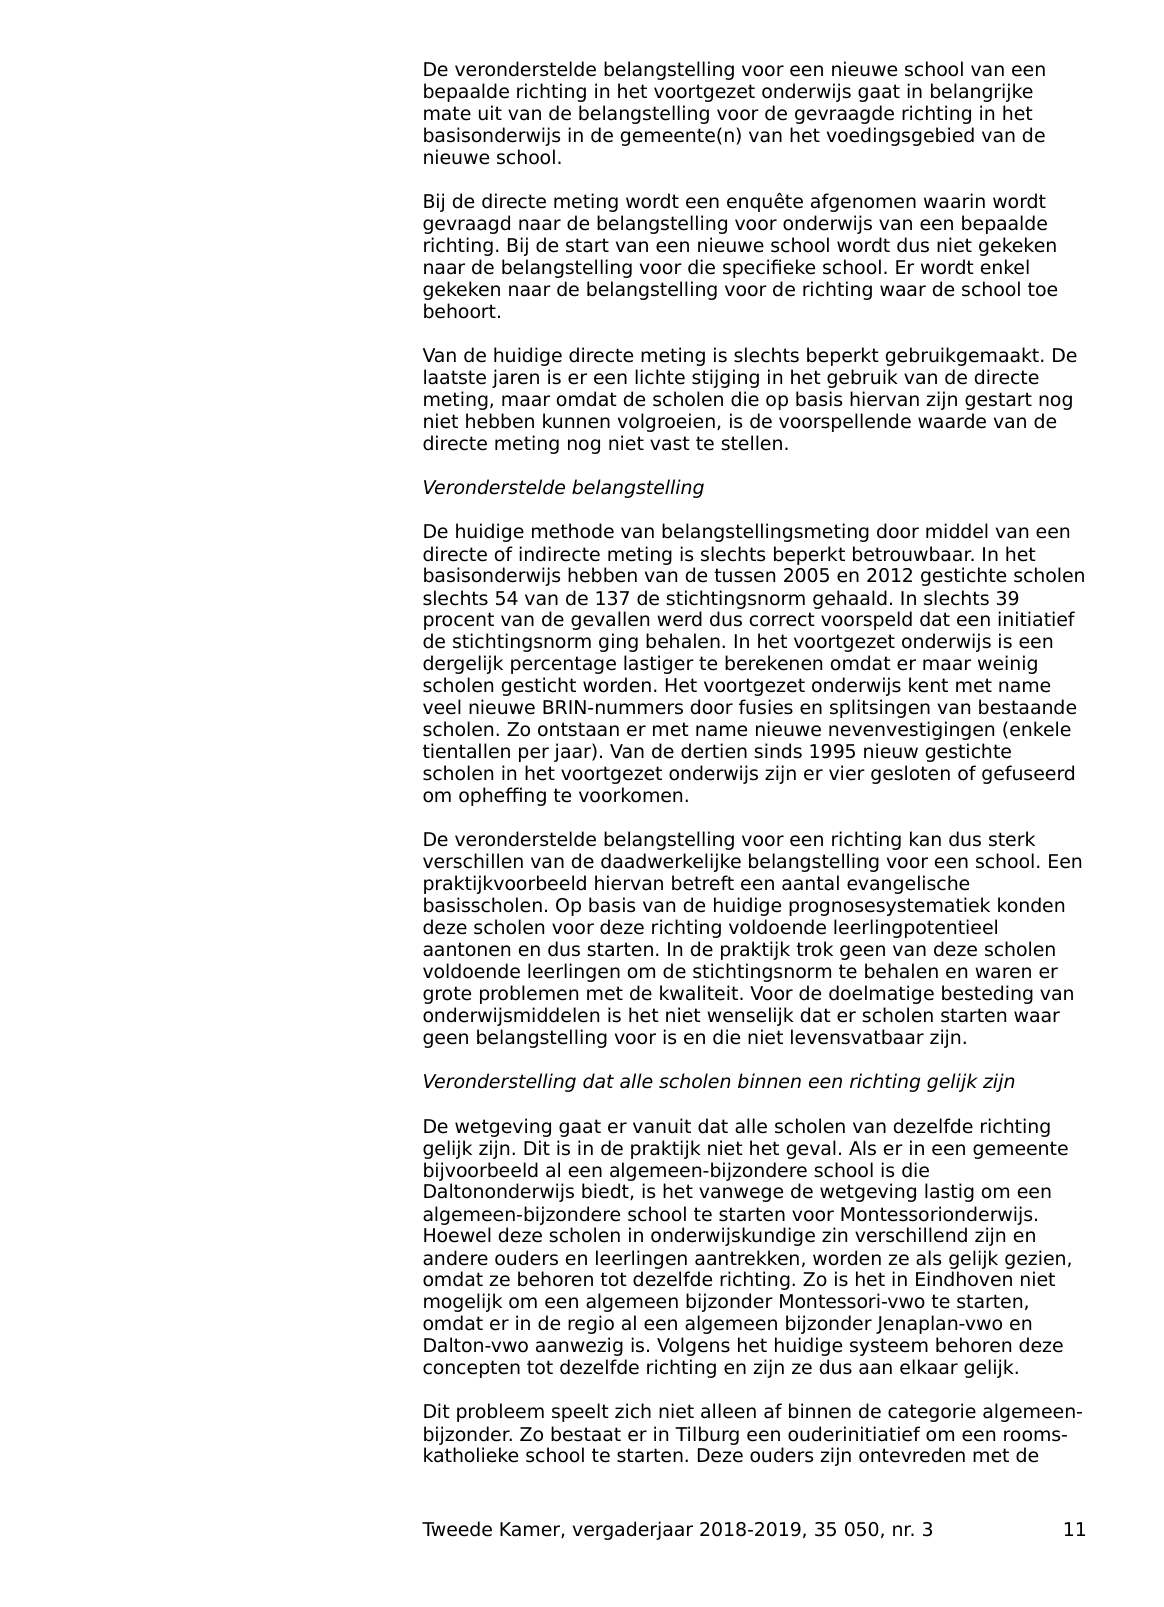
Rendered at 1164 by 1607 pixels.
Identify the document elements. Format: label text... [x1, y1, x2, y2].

text Dit probleem speelt zich niet alleen af binnen de categorie algemeen-bijzonder. Zo bestaat er in Tilburg een ouderinitiatief om een rooms-katholieke school te starten. Deze ouders zijn ontevreden met de [422, 1401, 1087, 1467]
subtitle Veronderstelling dat alle scholen binnen een richting gelijk zijn [422, 1071, 1087, 1093]
text Van de huidige directe meting is slechts beperkt gebruikgemaakt. De laatste jaren is er een lichte stijging in het gebruik van de directe meting, maar omdat de scholen die op basis hiervan zijn gestart nog niet hebben kunnen volgroeien, is de voorspellende waarde van de directe meting nog niet vast te stellen. [422, 345, 1087, 455]
text De veronderstelde belangstelling voor een richting kan dus sterk verschillen van de daadwerkelijke belangstelling voor een school. Een praktijkvoorbeeld hiervan betreft een aantal evangelische basisscholen. Op basis van de huidige prognosesystematiek konden deze scholen voor deze richting voldoende leerlingpotentieel aantonen en dus starten. In de praktijk trok geen van deze scholen voldoende leerlingen om de stichtingsnorm te behalen en waren er grote problemen met de kwaliteit. Voor de doelmatige besteding van onderwijsmiddelen is het niet wenselijk dat er scholen starten waar geen belangstelling voor is en die niet levensvatbaar zijn. [422, 829, 1087, 1049]
text De wetgeving gaat er vanuit dat alle scholen van dezelfde richting gelijk zijn. Dit is in de praktijk niet het geval. Als er in een gemeente bijvoorbeeld al een algemeen-bijzondere school is die Daltononderwijs biedt, is het vanwege de wetgeving lastig om een algemeen-bijzondere school te starten voor Montessorionderwijs. Hoewel deze scholen in onderwijskundige zin verschillend zijn en andere ouders en leerlingen aantrekken, worden ze als gelijk gezien, omdat ze behoren tot dezelfde richting. Zo is het in Eindhoven niet mogelijk om een algemeen bijzonder Montessori-vwo te starten, omdat er in de regio al een algemeen bijzonder Jenaplan-vwo en Dalton-vwo aanwezig is. Volgens het huidige systeem behoren deze concepten tot dezelfde richting en zijn ze dus aan elkaar gelijk. [422, 1116, 1087, 1379]
subtitle Veronderstelde belangstelling [422, 477, 1087, 499]
text De veronderstelde belangstelling voor een nieuwe school van een bepaalde richting in het voortgezet onderwijs gaat in belangrijke mate uit van de belangstelling voor de gevraagde richting in het basisonderwijs in de gemeente(n) van het voedingsgebied van de nieuwe school. [422, 59, 1087, 169]
text De huidige methode van belangstellingsmeting door middel van een directe of indirecte meting is slechts beperkt betrouwbaar. In het basisonderwijs hebben van de tussen 2005 en 2012 gestichte scholen slechts 54 van de 137 de stichtingsnorm gehaald. In slechts 39 procent van de gevallen werd dus correct voorspeld dat een initiatief de stichtingsnorm ging behalen. In het voortgezet onderwijs is een dergelijk percentage lastiger te berekenen omdat er maar weinig scholen gesticht worden. Het voortgezet onderwijs kent met name veel nieuwe BRIN-nummers door fusies en splitsingen van bestaande scholen. Zo ontstaan er met name nieuwe nevenvestigingen (enkele tientallen per jaar). Van de dertien sinds 1995 nieuw gestichte scholen in het voortgezet onderwijs zijn er vier gesloten of gefuseerd om opheffing te voorkomen. [422, 521, 1087, 807]
text Bij de directe meting wordt een enquête afgenomen waarin wordt gevraagd naar de belangstelling voor onderwijs van een bepaalde richting. Bij de start van een nieuwe school wordt dus niet gekeken naar de belangstelling voor die specifieke school. Er wordt enkel gekeken naar de belangstelling voor de richting waar de school toe behoort. [422, 191, 1087, 323]
